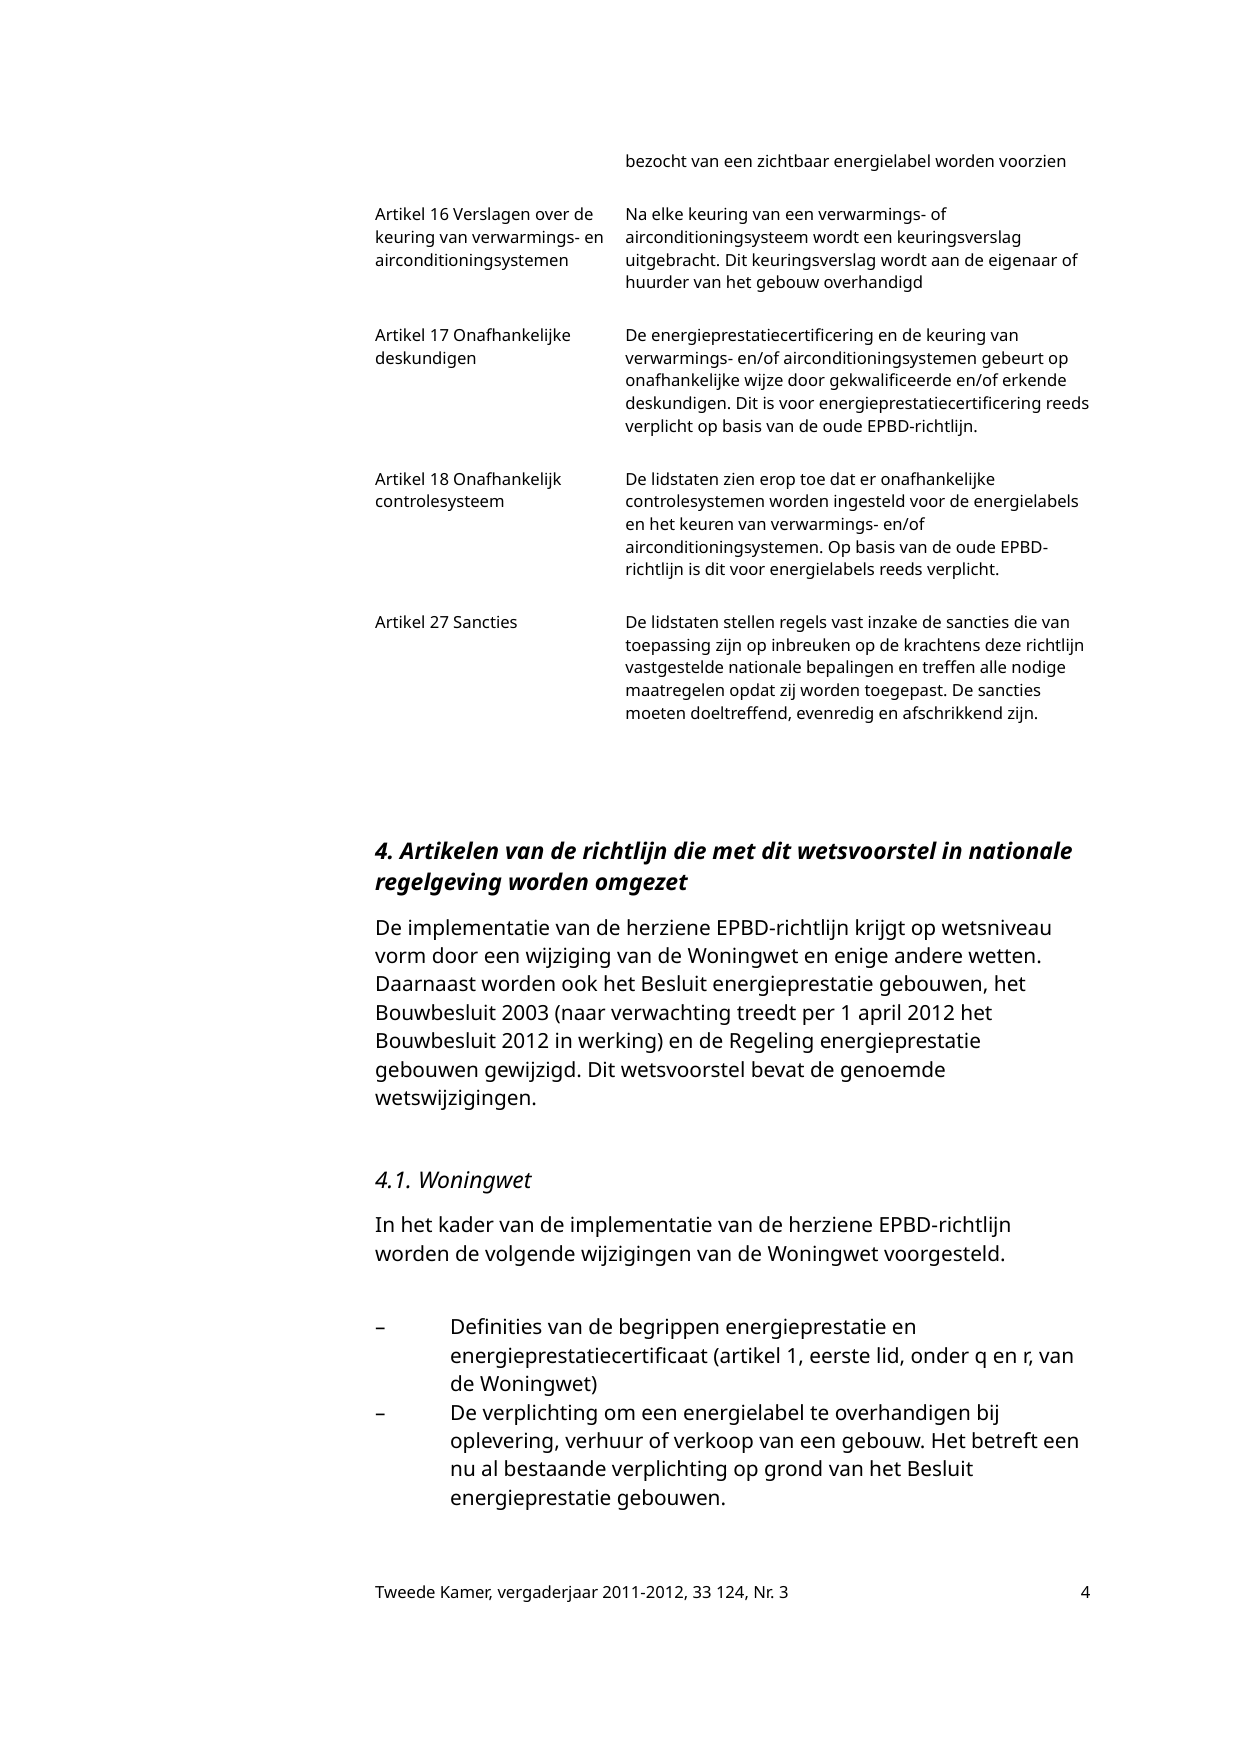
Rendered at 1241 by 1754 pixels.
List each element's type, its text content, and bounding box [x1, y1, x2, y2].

subtitle 4. Artikelen van de richtlijn die met dit wetsvoorstel in nationale regelgeving worden omgezet [375, 835, 1090, 898]
table_cell bezocht van een zichtbaar energielabel worden voorzien [625, 150, 1090, 203]
list Definities van de begrippen energieprestatie en energieprestatiecertificaat (artikel 1, eerste lid, onder q en r, van de Woningwet) [375, 1312, 1090, 1398]
list De verplichting om een energielabel te overhandigen bij oplevering, verhuur of verkoop van een gebouw. Het betreft een nu al bestaande verplichting op grond van het Besluit energieprestatie gebouwen. [375, 1398, 1090, 1511]
table_cell De lidstaten stellen regels vast inzake de sancties die van toepassing zijn op inbreuken op de krachtens deze richtlijn vastgestelde nationale bepalingen en treffen alle nodige maatregelen opdat zij worden toegepast. De sancties moeten doeltreffend, evenredig en afschrikkend zijn. [625, 611, 1090, 754]
table_cell Artikel 16 Verslagen over de keuring van verwarmings- en airconditioningsystemen [375, 203, 625, 323]
table_cell Artikel 18 Onafhankelijk controlesysteem [375, 467, 625, 611]
text In het kader van de implementatie van de herziene EPBD-richtlijn worden de volgende wijzigingen van de Woningwet voorgesteld. [375, 1210, 1090, 1267]
table_cell De energieprestatiecertificering en de keuring van verwarmings- en/of airconditioningsystemen gebeurt op onafhankelijke wijze door gekwalificeerde en/of erkende deskundigen. Dit is voor energieprestatiecertificering reeds verplicht op basis van de oude EPBD-richtlijn. [625, 324, 1090, 467]
table_cell Na elke keuring van een verwarmings- of airconditioningsysteem wordt een keuringsverslag uitgebracht. Dit keuringsverslag wordt aan de eigenaar of huurder van het gebouw overhandigd [625, 203, 1090, 323]
text De implementatie van de herziene EPBD-richtlijn krijgt op wetsniveau vorm door een wijziging van de Woningwet en enige andere wetten. Daarnaast worden ook het Besluit energieprestatie gebouwen, het Bouwbesluit 2003 (naar verwachting treedt per 1 april 2012 het Bouwbesluit 2012 in werking) en de Regeling energieprestatie gebouwen gewijzigd. Dit wetsvoorstel bevat de genoemde wetswijzigingen. [375, 913, 1090, 1112]
subtitle 4.1. Woningwet [375, 1164, 1090, 1195]
table_cell Artikel 27 Sancties [375, 611, 625, 754]
table_cell Artikel 17 Onafhankelijke deskundigen [375, 324, 625, 467]
table_cell De lidstaten zien erop toe dat er onafhankelijke controlesystemen worden ingesteld voor de energielabels en het keuren van verwarmings- en/of airconditioningsystemen. Op basis van de oude EPBD-richtlijn is dit voor energielabels reeds verplicht. [625, 467, 1090, 611]
table_cell [375, 150, 625, 203]
